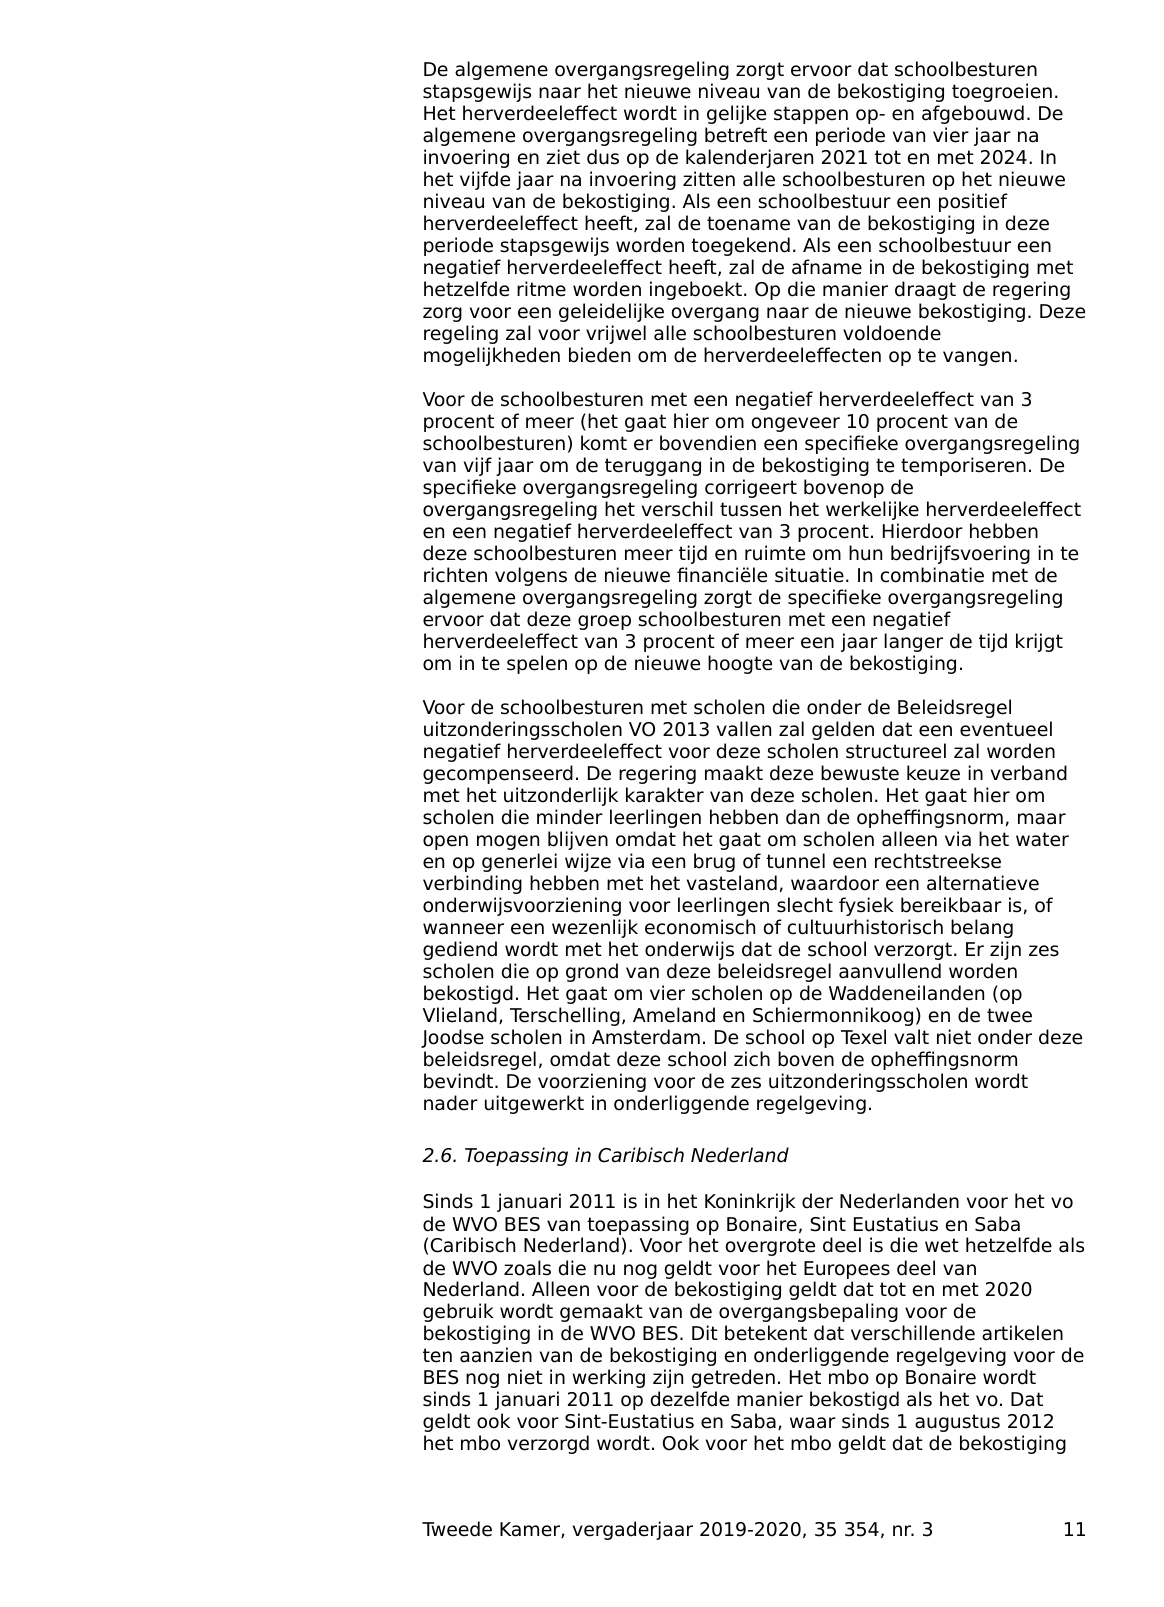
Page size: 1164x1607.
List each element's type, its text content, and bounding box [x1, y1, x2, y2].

text Sinds 1 januari 2011 is in het Koninkrijk der Nederlanden voor het vo de WVO BES van toepassing op Bonaire, Sint Eustatius en Saba (Caribisch Nederland). Voor het overgrote deel is die wet hetzelfde als de WVO zoals die nu nog geldt voor het Europees deel van Nederland. Alleen voor de bekostiging geldt dat tot en met 2020 gebruik wordt gemaakt van de overgangsbepaling voor de bekostiging in de WVO BES. Dit betekent dat verschillende artikelen ten aanzien van de bekostiging en onderliggende regelgeving voor de BES nog niet in werking zijn getreden. Het mbo op Bonaire wordt sinds 1 januari 2011 op dezelfde manier bekostigd als het vo. Dat geldt ook voor Sint-Eustatius en Saba, waar sinds 1 augustus 2012 het mbo verzorgd wordt. Ook voor het mbo geldt dat de bekostiging [422, 1191, 1087, 1455]
text Voor de schoolbesturen met een negatief herverdeeleffect van 3 procent of meer (het gaat hier om ongeveer 10 procent van de schoolbesturen) komt er bovendien een specifieke overgangsregeling van vijf jaar om de teruggang in de bekostiging te temporiseren. De specifieke overgangsregeling corrigeert bovenop de overgangsregeling het verschil tussen het werkelijke herverdeeleffect en een negatief herverdeeleffect van 3 procent. Hierdoor hebben deze schoolbesturen meer tijd en ruimte om hun bedrijfsvoering in te richten volgens de nieuwe financiële situatie. In combinatie met de algemene overgangsregeling zorgt de specifieke overgangsregeling ervoor dat deze groep schoolbesturen met een negatief herverdeeleffect van 3 procent of meer een jaar langer de tijd krijgt om in te spelen op de nieuwe hoogte van de bekostiging. [422, 389, 1087, 675]
text Voor de schoolbesturen met scholen die onder de Beleidsregel uitzonderingsscholen VO 2013 vallen zal gelden dat een eventueel negatief herverdeeleffect voor deze scholen structureel zal worden gecompenseerd. De regering maakt deze bewuste keuze in verband met het uitzonderlijk karakter van deze scholen. Het gaat hier om scholen die minder leerlingen hebben dan de opheffingsnorm, maar open mogen blijven omdat het gaat om scholen alleen via het water en op generlei wijze via een brug of tunnel een rechtstreekse verbinding hebben met het vasteland, waardoor een alternatieve onderwijsvoorziening voor leerlingen slecht fysiek bereikbaar is, of wanneer een wezenlijk economisch of cultuurhistorisch belang gediend wordt met het onderwijs dat de school verzorgt. Er zijn zes scholen die op grond van deze beleidsregel aanvullend worden bekostigd. Het gaat om vier scholen op de Waddeneilanden (op Vlieland, Terschelling, Ameland en Schiermonnikoog) en de twee Joodse scholen in Amsterdam. De school op Texel valt niet onder deze beleidsregel, omdat deze school zich boven de opheffingsnorm bevindt. De voorziening voor de zes uitzonderingsscholen wordt nader uitgewerkt in onderliggende regelgeving. [422, 697, 1087, 1114]
text De algemene overgangsregeling zorgt ervoor dat schoolbesturen stapsgewijs naar het nieuwe niveau van de bekostiging toegroeien. Het herverdeeleffect wordt in gelijke stappen op- en afgebouwd. De algemene overgangsregeling betreft een periode van vier jaar na invoering en ziet dus op de kalenderjaren 2021 tot en met 2024. In het vijfde jaar na invoering zitten alle schoolbesturen op het nieuwe niveau van de bekostiging. Als een schoolbestuur een positief herverdeeleffect heeft, zal de toename van de bekostiging in deze periode stapsgewijs worden toegekend. Als een schoolbestuur een negatief herverdeeleffect heeft, zal de afname in de bekostiging met hetzelfde ritme worden ingeboekt. Op die manier draagt de regering zorg voor een geleidelijke overgang naar de nieuwe bekostiging. Deze regeling zal voor vrijwel alle schoolbesturen voldoende mogelijkheden bieden om de herverdeeleffecten op te vangen. [422, 59, 1087, 367]
subtitle 2.6. Toepassing in Caribisch Nederland [422, 1144, 1087, 1166]
